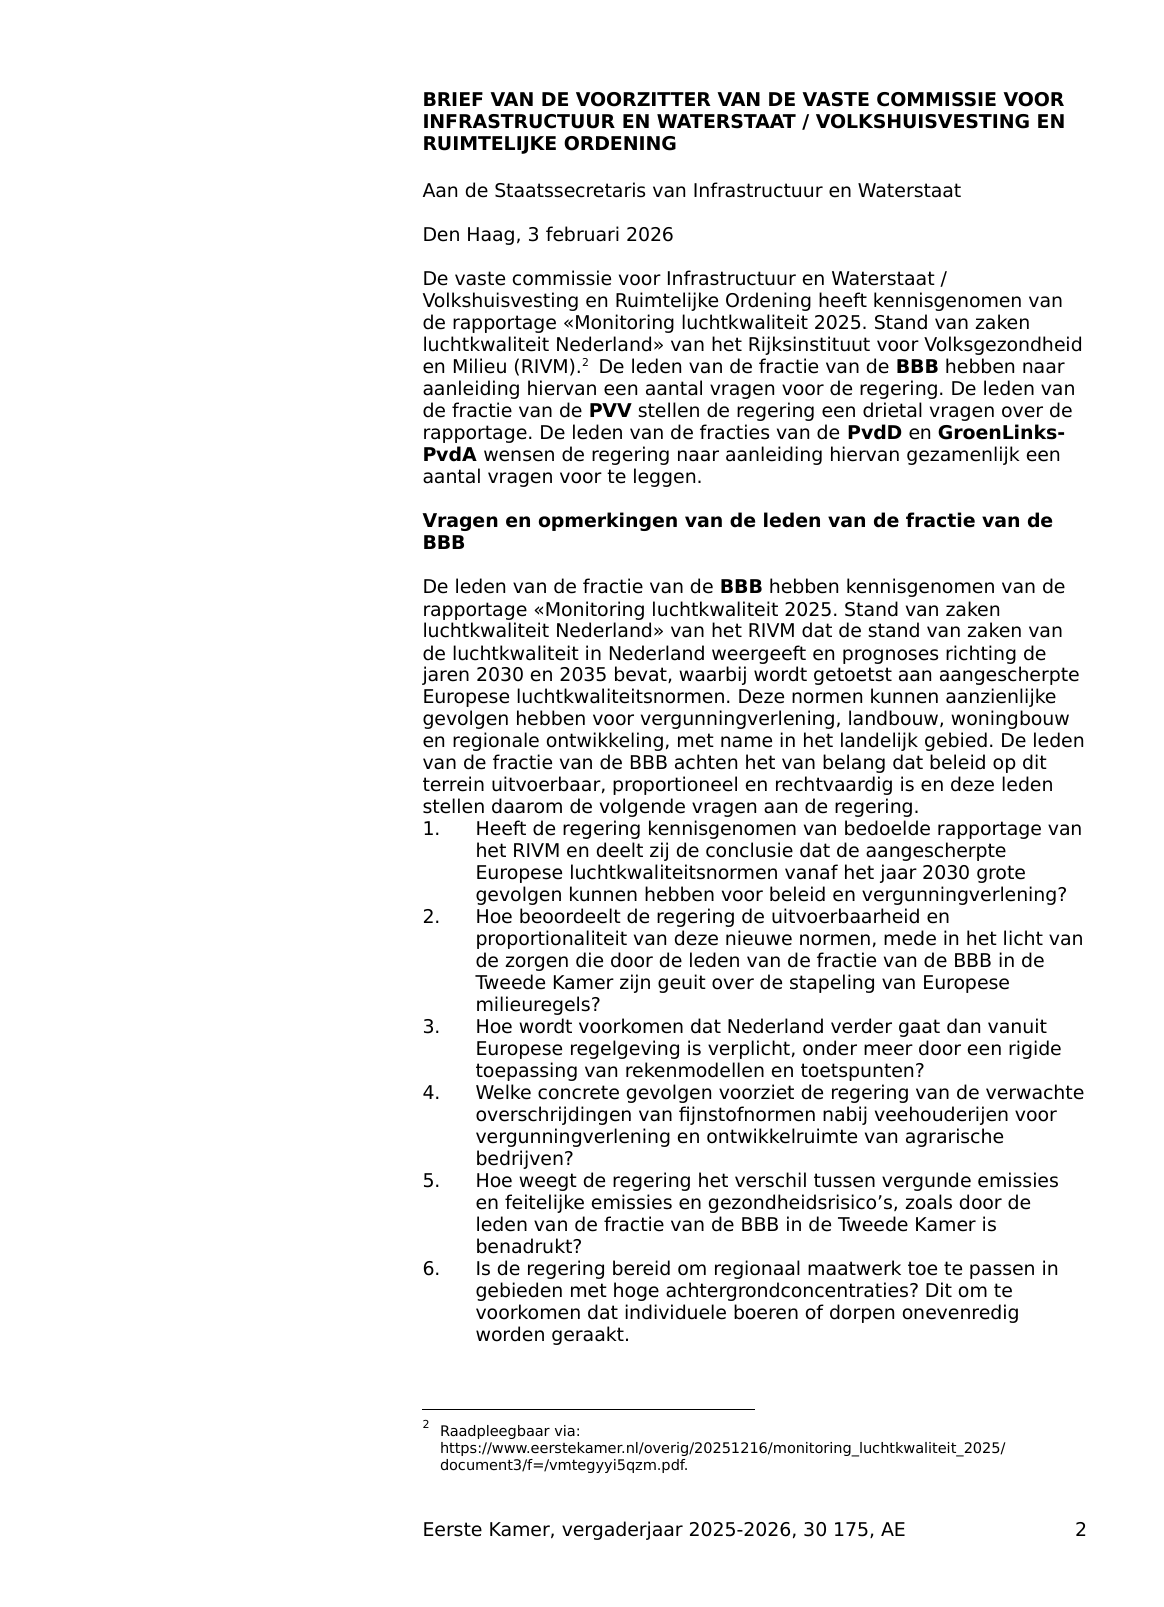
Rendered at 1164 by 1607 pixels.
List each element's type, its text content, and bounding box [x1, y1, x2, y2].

text Raadpleegbaar via: https://www.eerstekamer.nl/overig/20251216/monitoring_luchtkwaliteit_2025/document3/f=/vmtegyyi5qzm.pdf. [422, 1418, 1087, 1474]
text 1. Heeft de regering kennisgenomen van bedoelde rapportage van het RIVM en deelt zij de conclusie dat de aangescherpte Europese luchtkwaliteitsnormen vanaf het jaar 2030 grote gevolgen kunnen hebben voor beleid en vergunningverlening? [422, 818, 1087, 906]
text 5. Hoe weegt de regering het verschil tussen vergunde emissies en feitelijke emissies en gezondheidsrisico’s, zoals door de leden van de fractie van de BBB in de Tweede Kamer is benadrukt? [422, 1170, 1087, 1258]
text De leden van de fractie van de BBB hebben kennisgenomen van de rapportage «Monitoring luchtkwaliteit 2025. Stand van zaken luchtkwaliteit Nederland» van het RIVM dat de stand van zaken van de luchtkwaliteit in Nederland weergeeft en prognoses richting de jaren 2030 en 2035 bevat, waarbij wordt getoetst aan aangescherpte Europese luchtkwaliteitsnormen. Deze normen kunnen aanzienlijke gevolgen hebben voor vergunningverlening, landbouw, woningbouw en regionale ontwikkeling, met name in het landelijk gebied. De leden van de fractie van de BBB achten het van belang dat beleid op dit terrein uitvoerbaar, proportioneel en rechtvaardig is en deze leden stellen daarom de volgende vragen aan de regering. [422, 576, 1087, 818]
text 3. Hoe wordt voorkomen dat Nederland verder gaat dan vanuit Europese regelgeving is verplicht, onder meer door een rigide toepassing van rekenmodellen en toetspunten? [422, 1016, 1087, 1082]
text 4. Welke concrete gevolgen voorziet de regering van de verwachte overschrijdingen van fijnstofnormen nabij veehouderijen voor vergunningverlening en ontwikkelruimte van agrarische bedrijven? [422, 1082, 1087, 1170]
subtitle BRIEF VAN DE VOORZITTER VAN DE VASTE COMMISSIE VOOR INFRASTRUCTUUR EN WATERSTAAT / VOLKSHUISVESTING EN RUIMTELIJKE ORDENING [422, 89, 1087, 155]
text Den Haag, 3 februari 2026 [422, 224, 1087, 246]
subtitle Vragen en opmerkingen van de leden van de fractie van de BBB [422, 510, 1087, 554]
text 2. Hoe beoordeelt de regering de uitvoerbaarheid en proportionaliteit van deze nieuwe normen, mede in het licht van de zorgen die door de leden van de fractie van de BBB in de Tweede Kamer zijn geuit over de stapeling van Europese milieuregels? [422, 906, 1087, 1016]
text De vaste commissie voor Infrastructuur en Waterstaat / Volkshuisvesting en Ruimtelijke Ordening heeft kennisgenomen van de rapportage «Monitoring luchtkwaliteit 2025. Stand van zaken luchtkwaliteit Nederland» van het Rijksinstituut voor Volksgezondheid en Milieu (RIVM). De leden van de fractie van de BBB hebben naar aanleiding hiervan een aantal vragen voor de regering. De leden van de fractie van de PVV stellen de regering een drietal vragen over de rapportage. De leden van de fracties van de PvdD en GroenLinks-PvdA wensen de regering naar aanleiding hiervan gezamenlijk een aantal vragen voor te leggen. [422, 268, 1087, 488]
text Aan de Staatssecretaris van Infrastructuur en Waterstaat [422, 180, 1087, 202]
text 6. Is de regering bereid om regionaal maatwerk toe te passen in gebieden met hoge achtergrondconcentraties? Dit om te voorkomen dat individuele boeren of dorpen onevenredig worden geraakt. [422, 1258, 1087, 1346]
